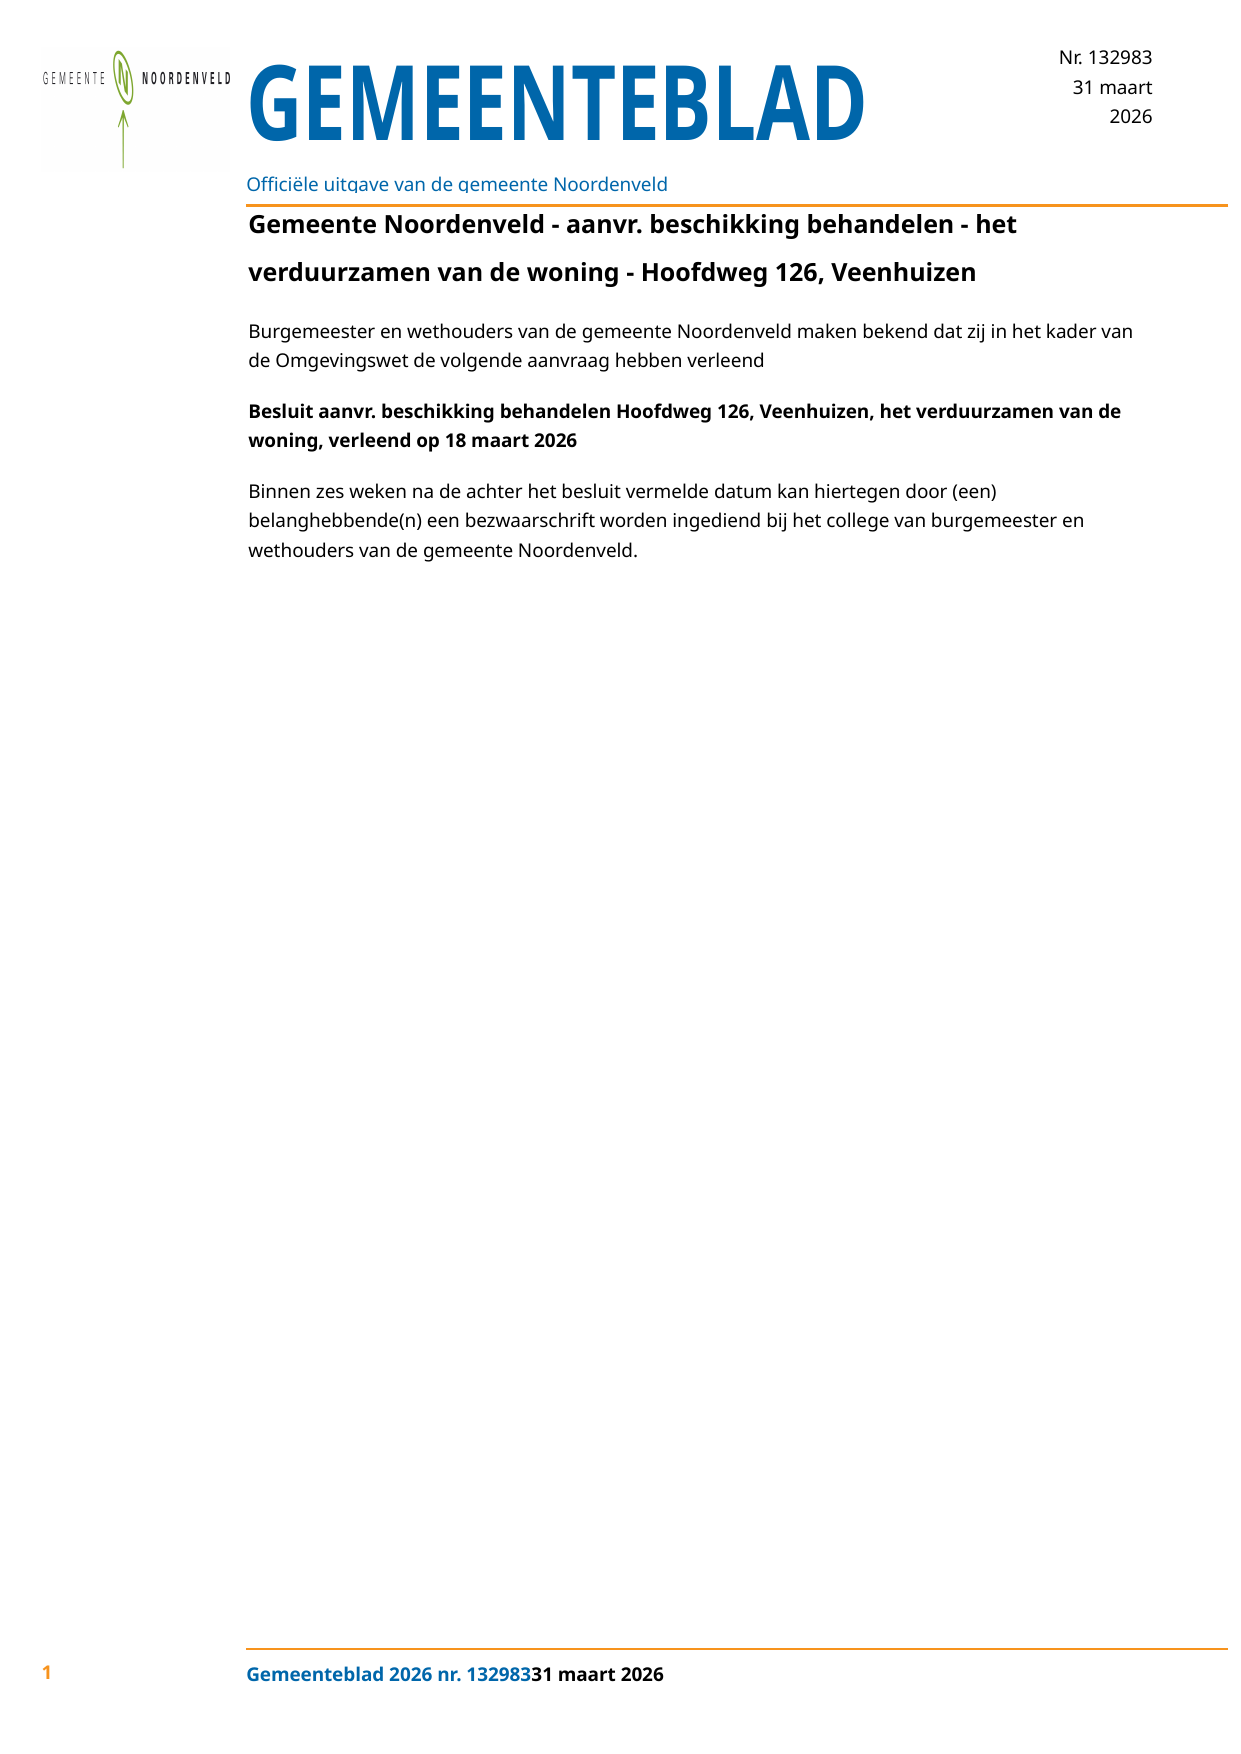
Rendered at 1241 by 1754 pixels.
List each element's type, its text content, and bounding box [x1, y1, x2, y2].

text Burgemeester en wethouders van de gemeente Noordenveld maken bekend dat zij in het kader van de Omgevingswet de volgende aanvraag hebben verleend [248, 318, 1152, 373]
text Besluit aanvr. beschikking behandelen Hoofdweg 126, Veenhuizen, het verduurzamen van de woning, verleend op 18 maart 2026 [248, 398, 1152, 453]
text Gemeente Noordenveld - aanvr. beschikking behandelen - het verduurzamen van de woning - Hoofdweg 126, Veenhuizen [248, 207, 1152, 288]
text Binnen zes weken na de achter het besluit vermelde datum kan hiertegen door (een) belanghebbende(n) een bezwaarschrift worden ingediend bij het college van burgemeester en wethouders van de gemeente Noordenveld. [248, 478, 1152, 563]
picture [41, 47, 231, 172]
